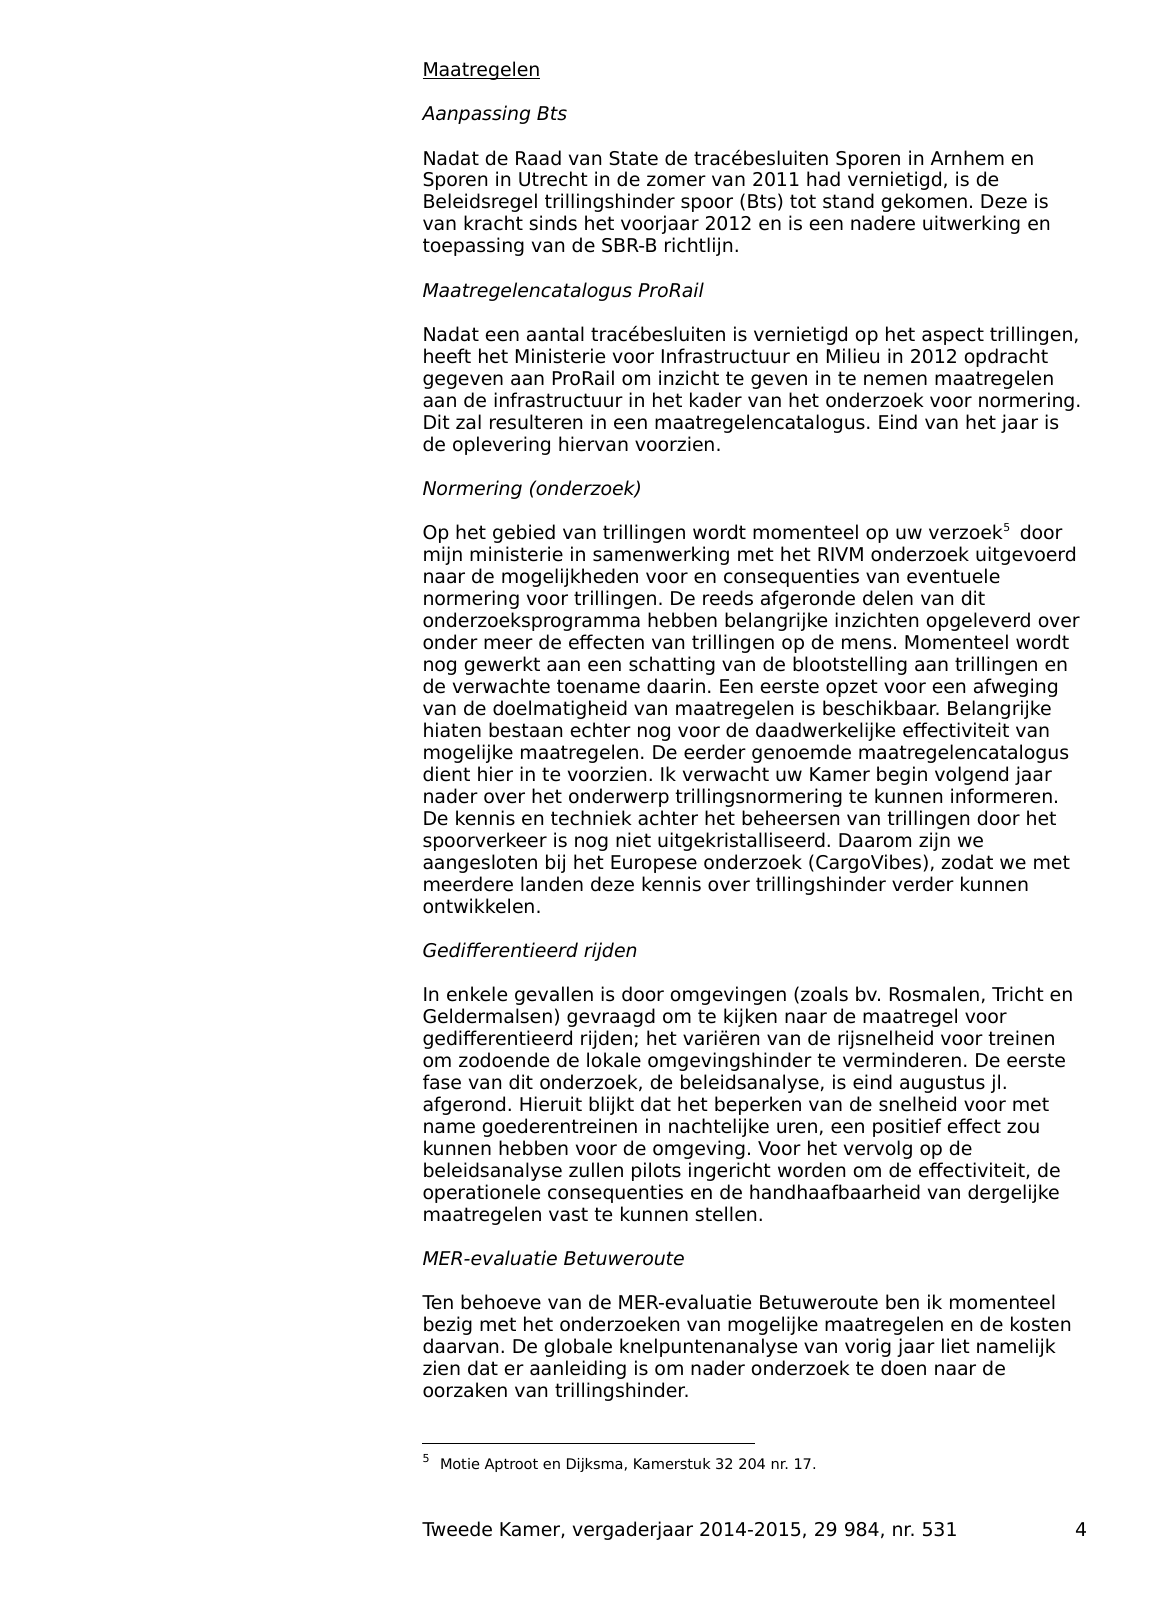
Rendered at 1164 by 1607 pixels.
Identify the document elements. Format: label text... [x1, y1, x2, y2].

text In enkele gevallen is door omgevingen (zoals bv. Rosmalen, Tricht en Geldermalsen) gevraagd om te kijken naar de maatregel voor gedifferentieerd rijden; het variëren van de rijsnelheid voor treinen om zodoende de lokale omgevingshinder te verminderen. De eerste fase van dit onderzoek, de beleidsanalyse, is eind augustus jl. afgerond. Hieruit blijkt dat het beperken van de snelheid voor met name goederentreinen in nachtelijke uren, een positief effect zou kunnen hebben voor de omgeving. Voor het vervolg op de beleidsanalyse zullen pilots ingericht worden om de effectiviteit, de operationele consequenties en de handhaafbaarheid van dergelijke maatregelen vast te kunnen stellen. [422, 984, 1087, 1226]
subtitle Aanpassing Bts [422, 103, 1087, 125]
subtitle Maatregelen [422, 59, 1087, 81]
text Nadat de Raad van State de tracébesluiten Sporen in Arnhem en Sporen in Utrecht in de zomer van 2011 had vernietigd, is de Beleidsregel trillingshinder spoor (Bts) tot stand gekomen. Deze is van kracht sinds het voorjaar 2012 en is een nadere uitwerking en toepassing van de SBR-B richtlijn. [422, 147, 1087, 257]
subtitle MER-evaluatie Betuweroute [422, 1248, 1087, 1270]
subtitle Normering (onderzoek) [422, 478, 1087, 500]
text Ten behoeve van de MER-evaluatie Betuweroute ben ik momenteel bezig met het onderzoeken van mogelijke maatregelen en de kosten daarvan. De globale knelpuntenanalyse van vorig jaar liet namelijk zien dat er aanleiding is om nader onderzoek te doen naar de oorzaken van trillingshinder. [422, 1292, 1087, 1402]
text Nadat een aantal tracébesluiten is vernietigd op het aspect trillingen, heeft het Ministerie voor Infrastructuur en Milieu in 2012 opdracht gegeven aan ProRail om inzicht te geven in te nemen maatregelen aan de infrastructuur in het kader van het onderzoek voor normering. Dit zal resulteren in een maatregelencatalogus. Eind van het jaar is de oplevering hiervan voorzien. [422, 324, 1087, 456]
subtitle Maatregelencatalogus ProRail [422, 279, 1087, 301]
text Op het gebied van trillingen wordt momenteel op uw verzoek door mijn ministerie in samenwerking met het RIVM onderzoek uitgevoerd naar de mogelijkheden voor en consequenties van eventuele normering voor trillingen. De reeds afgeronde delen van dit onderzoeksprogramma hebben belangrijke inzichten opgeleverd over onder meer de effecten van trillingen op de mens. Momenteel wordt nog gewerkt aan een schatting van de blootstelling aan trillingen en de verwachte toename daarin. Een eerste opzet voor een afweging van de doelmatigheid van maatregelen is beschikbaar. Belangrijke hiaten bestaan echter nog voor de daadwerkelijke effectiviteit van mogelijke maatregelen. De eerder genoemde maatregelencatalogus dient hier in te voorzien. Ik verwacht uw Kamer begin volgend jaar nader over het onderwerp trillingsnormering te kunnen informeren. De kennis en techniek achter het beheersen van trillingen door het spoorverkeer is nog niet uitgekristalliseerd. Daarom zijn we aangesloten bij het Europese onderzoek (CargoVibes), zodat we met meerdere landen deze kennis over trillingshinder verder kunnen ontwikkelen. [422, 522, 1087, 917]
text Motie Aptroot en Dijksma, Kamerstuk 32 204 nr. 17. [422, 1452, 1087, 1474]
subtitle Gedifferentieerd rijden [422, 940, 1087, 962]
